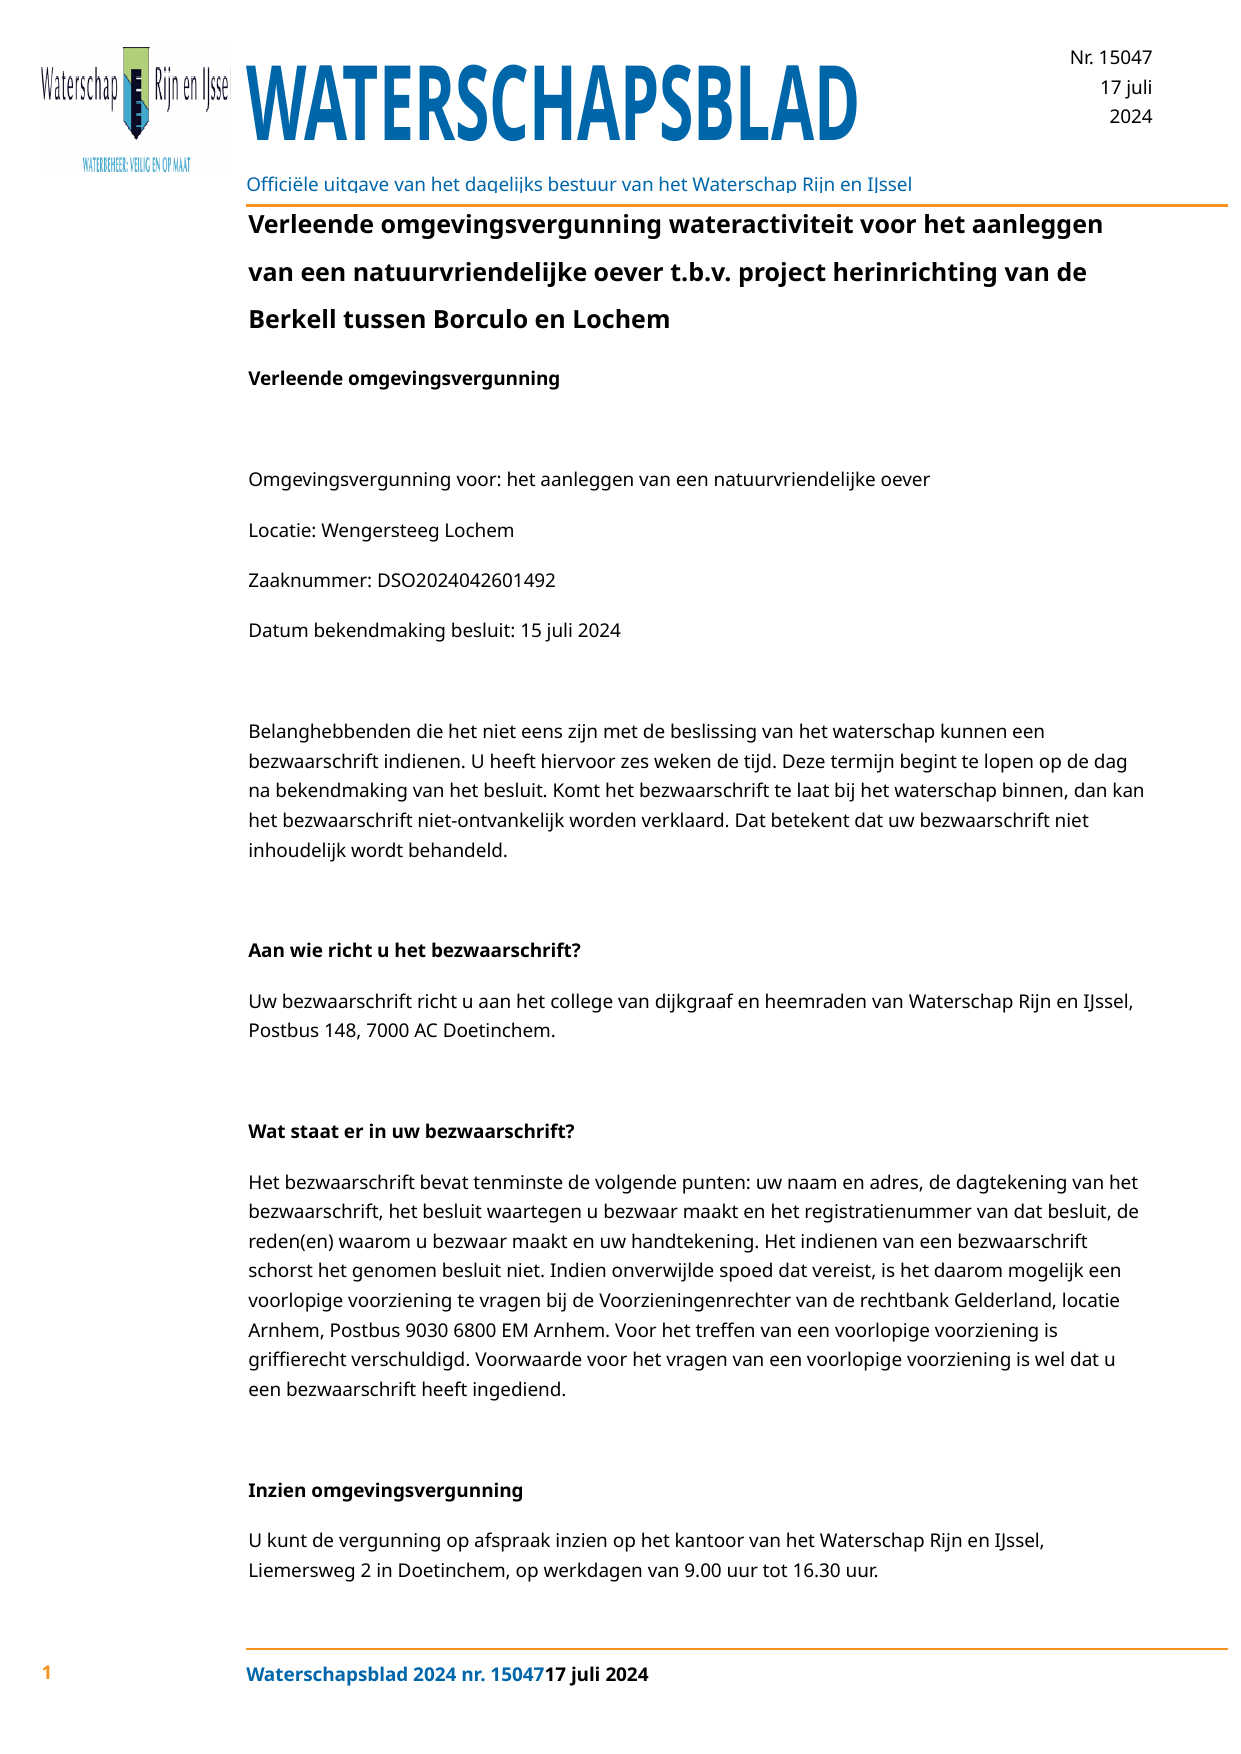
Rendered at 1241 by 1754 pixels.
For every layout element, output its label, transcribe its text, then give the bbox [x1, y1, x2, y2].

text Wat staat er in uw bezwaarschrift? [248, 1118, 1152, 1144]
text U kunt de vergunning op afspraak inzien op het kantoor van het Waterschap Rijn en IJssel, Liemersweg 2 in Doetinchem, op werkdagen van 9.00 uur tot 16.30 uur. [248, 1527, 1152, 1582]
text Verleende omgevingsvergunning wateractiviteit voor het aanleggen van een natuurvriendelijke oever t.b.v. project herinrichting van de Berkell tussen Borculo en Lochem [248, 207, 1152, 336]
text Inzien omgevingsvergunning [248, 1477, 1152, 1502]
text Locatie: Wengersteeg Lochem [248, 517, 1152, 542]
text Omgevingsvergunning voor: het aanleggen van een natuurvriendelijke oever [248, 466, 1152, 492]
text Het bezwaarschrift bevat tenminste de volgende punten: uw naam en adres, de dagtekening van het bezwaarschrift, het besluit waartegen u bezwaar maakt en het registratienummer van dat besluit, de reden(en) waarom u bezwaar maakt en uw handtekening. Het indienen van een bezwaarschrift schorst het genomen besluit niet. Indien onverwijlde spoed dat vereist, is het daarom mogelijk een voorlopige voorziening te vragen bij de Voorzieningenrechter van de rechtbank Gelderland, locatie Arnhem, Postbus 9030 6800 EM Arnhem. Voor het treffen van een voorlopige voorziening is griffierecht verschuldigd. Voorwaarde voor het vragen van een voorlopige voorziening is wel dat u een bezwaarschrift heeft ingediend. [248, 1169, 1152, 1402]
text Uw bezwaarschrift richt u aan het college van dijkgraaf en heemraden van Waterschap Rijn en IJssel, Postbus 148, 7000 AC Doetinchem. [248, 988, 1152, 1043]
text Aan wie richt u het bezwaarschrift? [248, 938, 1152, 963]
text Zaaknummer: DSO2024042601492 [248, 567, 1152, 593]
picture [41, 47, 231, 172]
text Verleende omgevingsvergunning [248, 366, 1152, 391]
text Datum bekendmaking besluit: 15 juli 2024 [248, 618, 1152, 643]
text Belanghebbenden die het niet eens zijn met de beslissing van het waterschap kunnen een bezwaarschrift indienen. U heeft hiervoor zes weken de tijd. Deze termijn begint te lopen op de dag na bekendmaking van het besluit. Komt het bezwaarschrift te laat bij het waterschap binnen, dan kan het bezwaarschrift niet-ontvankelijk worden verklaard. Dat betekent dat uw bezwaarschrift niet inhoudelijk wordt behandeld. [248, 718, 1152, 862]
